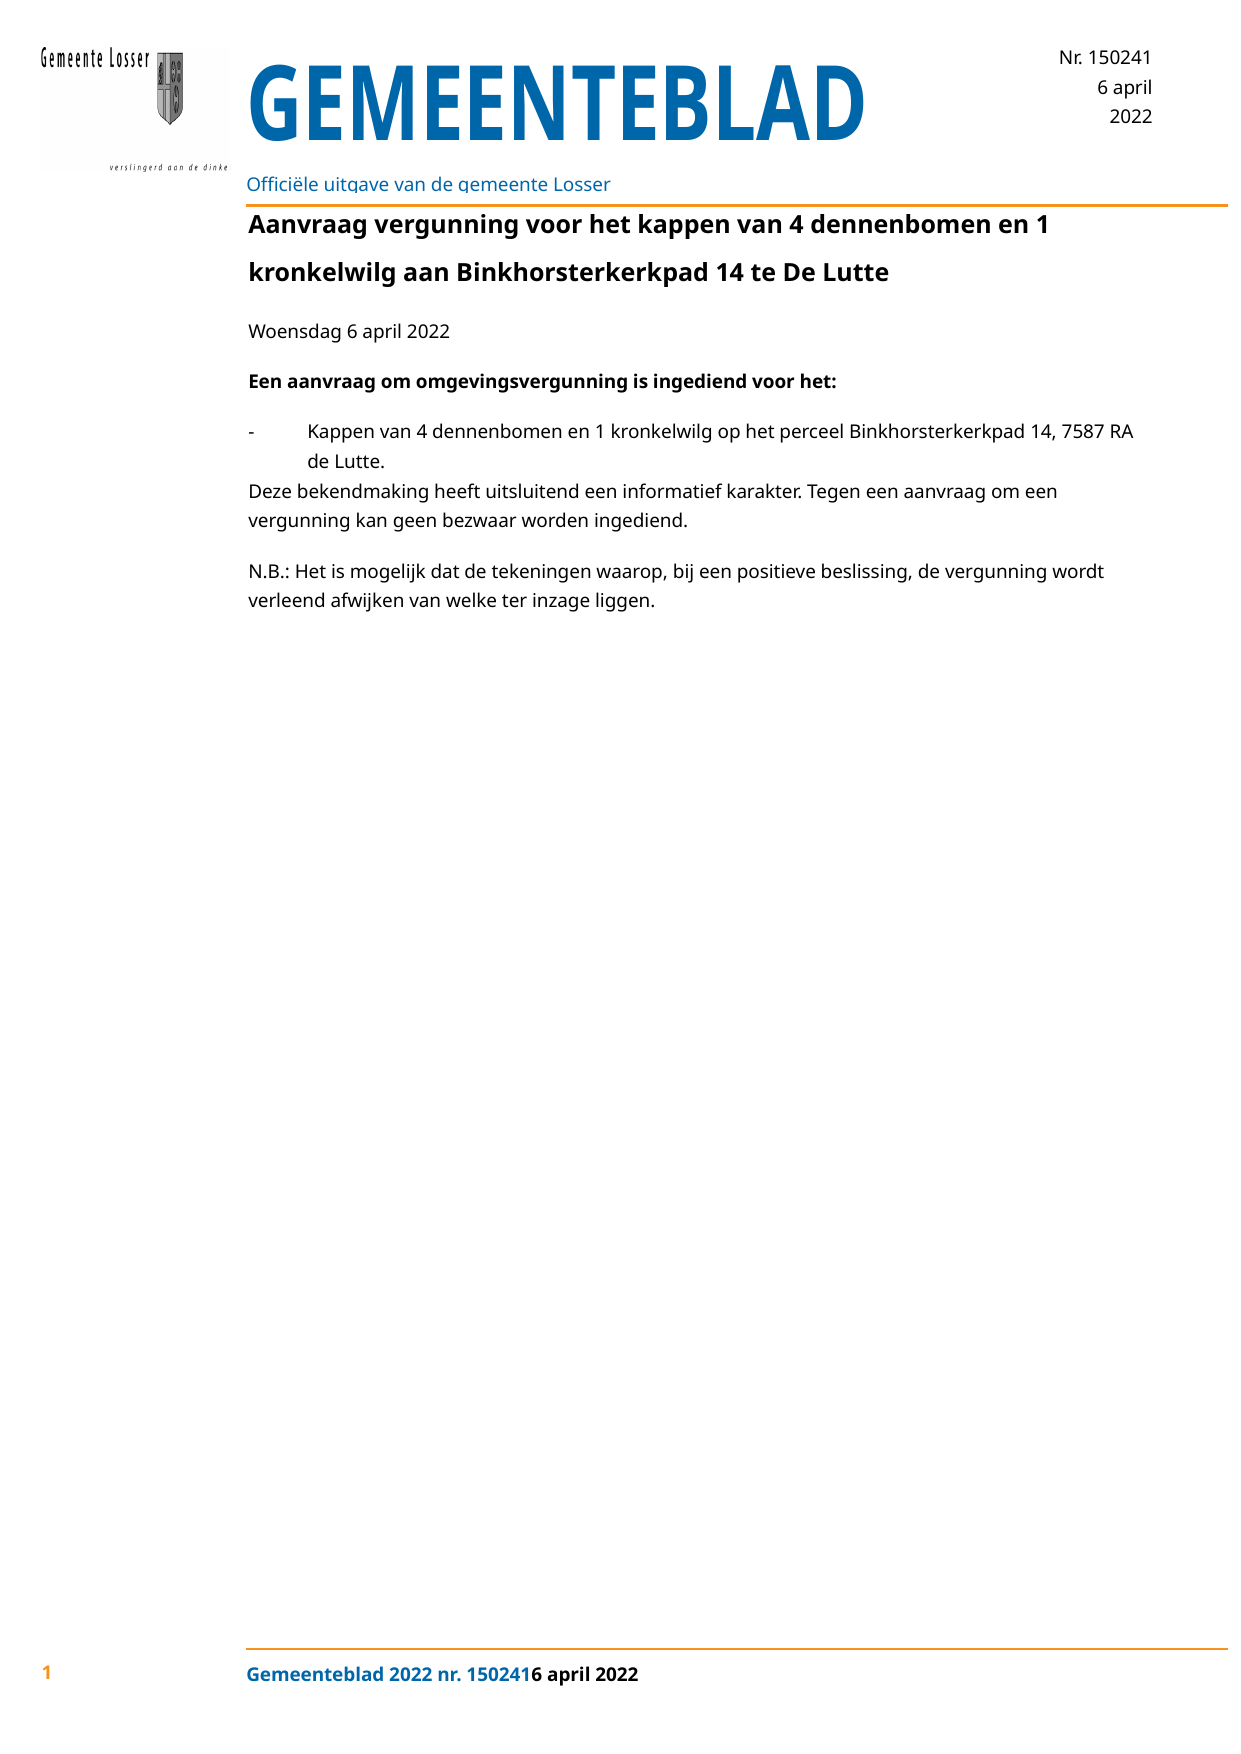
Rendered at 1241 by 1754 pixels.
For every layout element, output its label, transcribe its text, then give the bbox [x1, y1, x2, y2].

text Deze bekendmaking heeft uitsluitend een informatief karakter. Tegen een aanvraag om een vergunning kan geen bezwaar worden ingediend. [248, 478, 1152, 533]
list Kappen van 4 dennenbomen en 1 kronkelwilg op het perceel Binkhorsterkerkpad 14, 7587 RA de Lutte. [248, 419, 1152, 474]
text Aanvraag vergunning voor het kappen van 4 dennenbomen en 1 kronkelwilg aan Binkhorsterkerkpad 14 te De Lutte [248, 207, 1152, 288]
text Een aanvraag om omgevingsvergunning is ingediend voor het: [248, 368, 1152, 394]
text Woensdag 6 april 2022 [248, 318, 1152, 344]
text N.B.: Het is mogelijk dat de tekeningen waarop, bij een positieve beslissing, de vergunning wordt verleend afwijken van welke ter inzage liggen. [248, 558, 1152, 613]
picture [41, 47, 231, 172]
